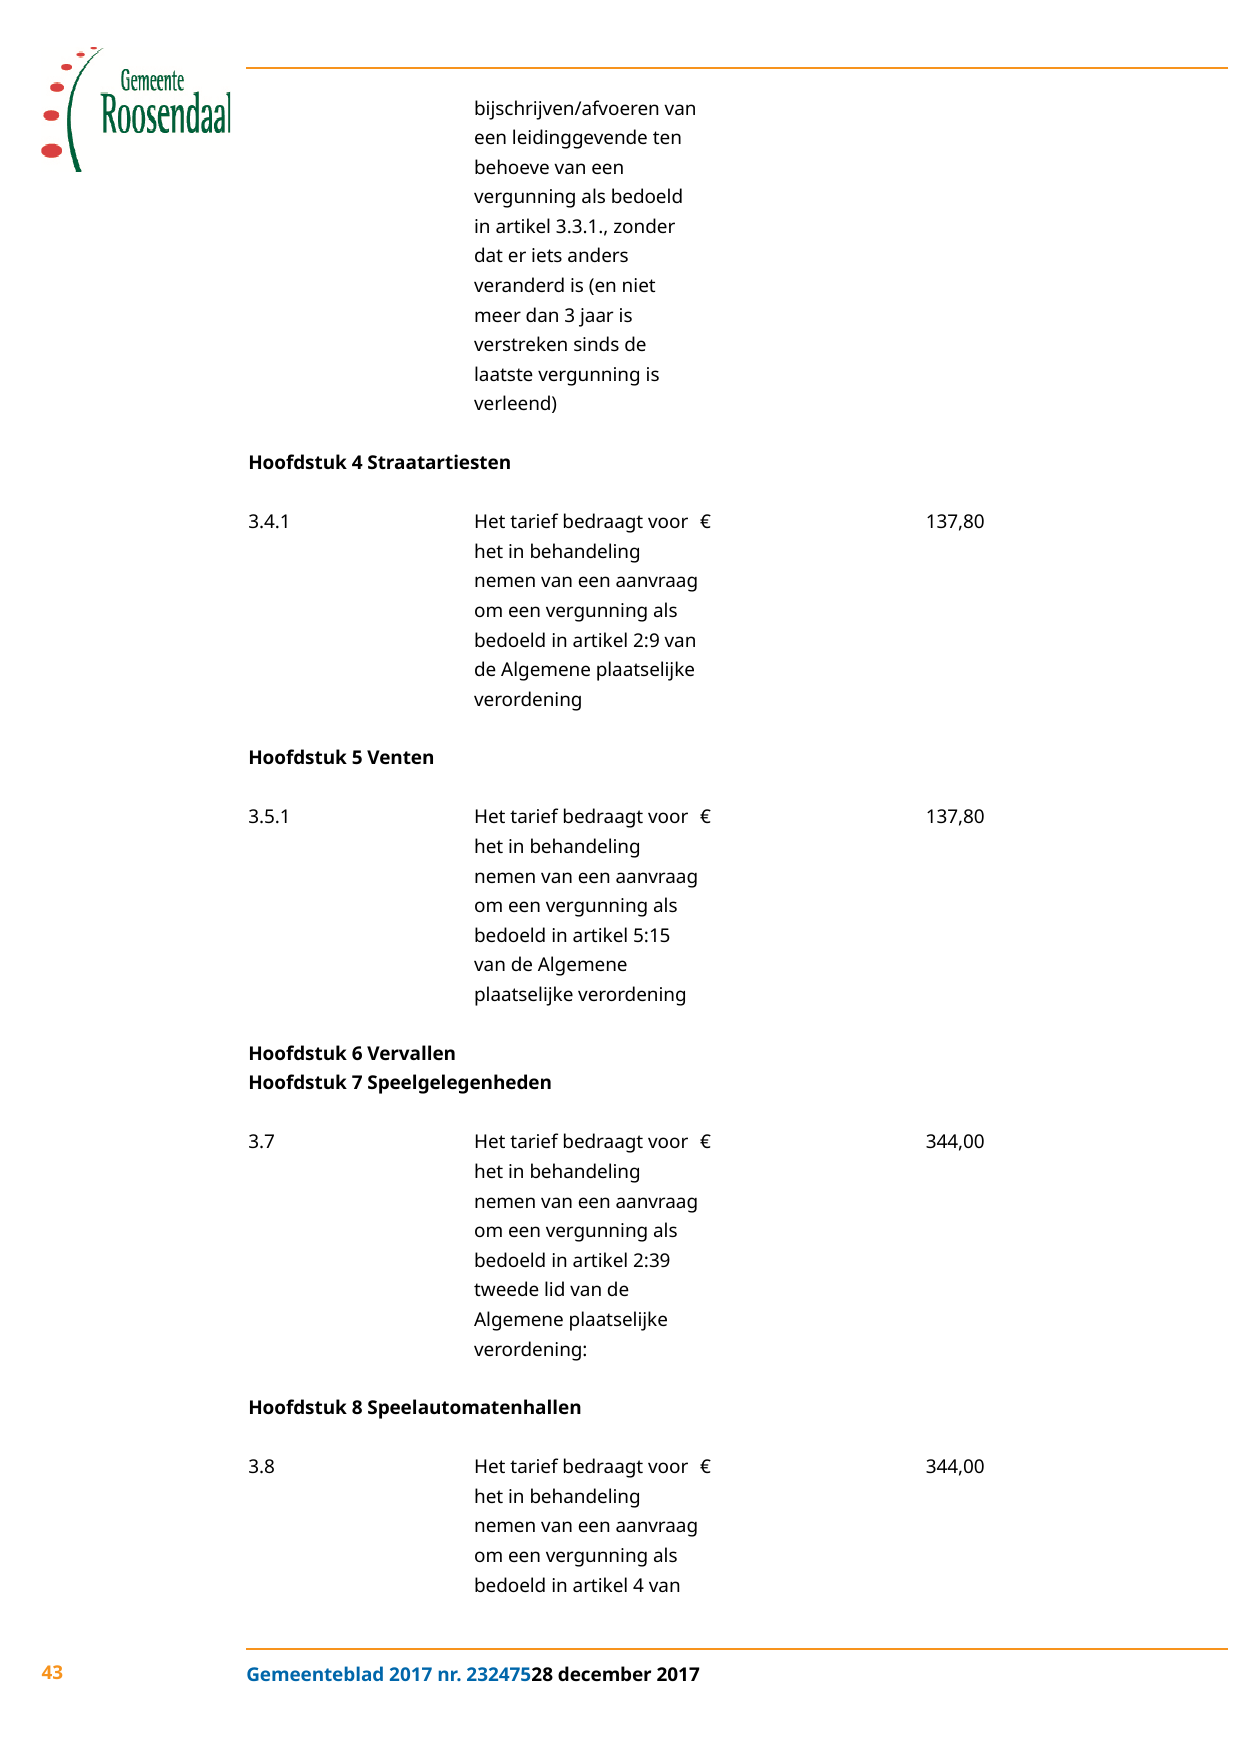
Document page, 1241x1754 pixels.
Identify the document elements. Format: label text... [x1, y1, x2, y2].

table_header Het tarief bedraagt voor het in behandeling nemen van een aanvraag om een vergunning als bedoeld in artikel 2:39 tweede lid van de Algemene plaatselijke verordening: [474, 1129, 700, 1361]
table_header Het tarief bedraagt voor het in behandeling nemen van een aanvraag om een vergunning als bedoeld in artikel 5:15 van de Algemene plaatselijke verordening [474, 804, 700, 1007]
table_header 3.8 [248, 1454, 474, 1598]
table_header 3.7 [248, 1129, 474, 1361]
table_header 344,00 [926, 1129, 1152, 1361]
table_cell bijschrijven/afvoeren van een leidinggevende ten behoeve van een vergunning als bedoeld in artikel 3.3.1., zonder dat er iets anders veranderd is (en niet meer dan 3 jaar is verstreken sinds de laatste vergunning is verleend) [474, 95, 700, 416]
table_header 3.4.1 [248, 509, 474, 712]
text Hoofdstuk 6 Vervallen [248, 1040, 1152, 1066]
table_header Het tarief bedraagt voor het in behandeling nemen van een aanvraag om een vergunning als bedoeld in artikel 4 van [474, 1454, 700, 1598]
text Hoofdstuk 4 Straatartiesten [248, 449, 1152, 475]
table_cell [926, 95, 1152, 416]
table_cell [248, 95, 474, 416]
picture [41, 47, 231, 172]
table_cell [700, 95, 926, 416]
table_header € [700, 1129, 926, 1361]
text Hoofdstuk 5 Venten [248, 744, 1152, 770]
table_header 3.5.1 [248, 804, 474, 1007]
table_header 137,80 [926, 509, 1152, 712]
text Hoofdstuk 7 Speelgelegenheden [248, 1069, 1152, 1095]
table_header 344,00 [926, 1454, 1152, 1598]
table_header € [700, 509, 926, 712]
table_header € [700, 1454, 926, 1598]
table_header 137,80 [926, 804, 1152, 1007]
table_header € [700, 804, 926, 1007]
table_header Het tarief bedraagt voor het in behandeling nemen van een aanvraag om een vergunning als bedoeld in artikel 2:9 van de Algemene plaatselijke verordening [474, 509, 700, 712]
text Hoofdstuk 8 Speelautomatenhallen [248, 1394, 1152, 1420]
